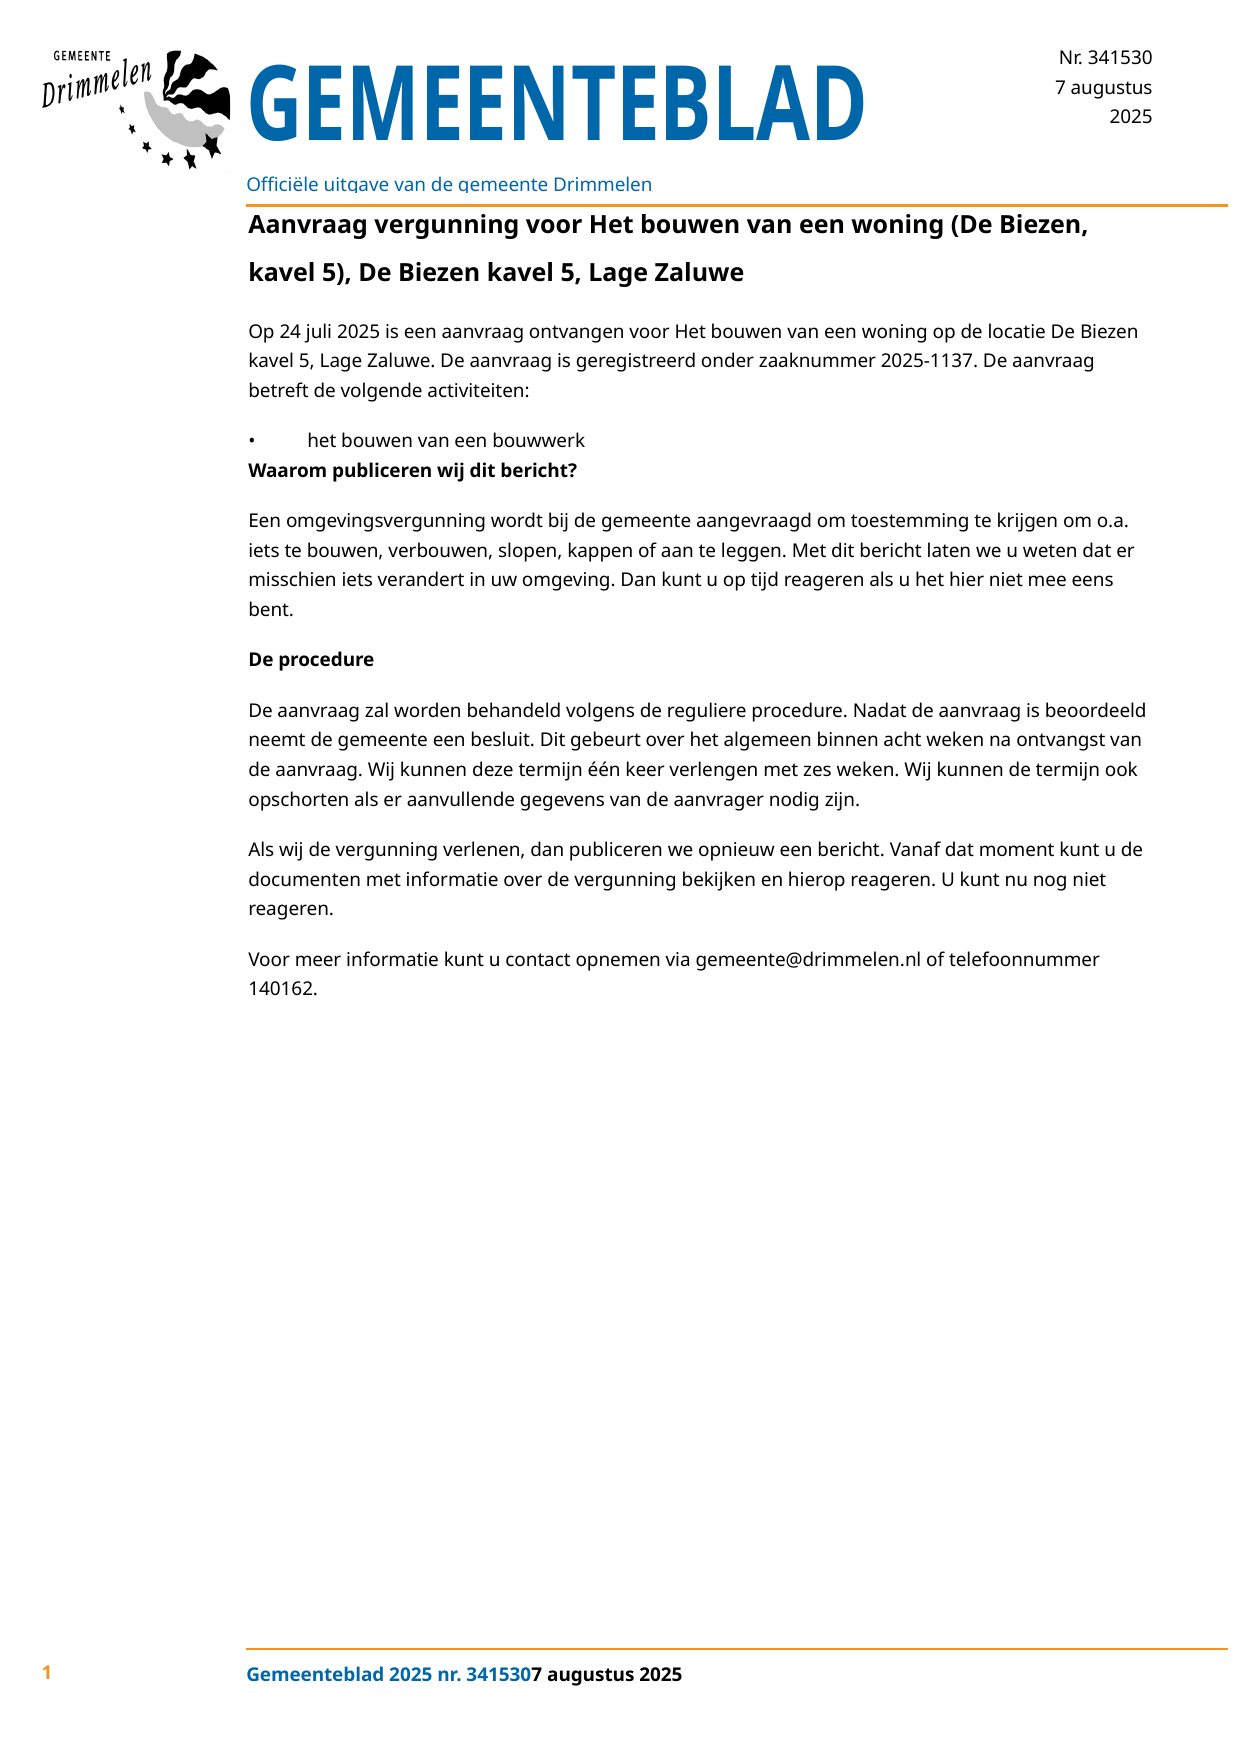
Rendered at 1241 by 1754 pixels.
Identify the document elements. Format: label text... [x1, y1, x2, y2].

text Op 24 juli 2025 is een aanvraag ontvangen voor Het bouwen van een woning op de locatie De Biezen kavel 5, Lage Zaluwe. De aanvraag is geregistreerd onder zaaknummer 2025-1137. De aanvraag betreft de volgende activiteiten: [248, 318, 1152, 403]
picture [41, 47, 231, 172]
text De aanvraag zal worden behandeld volgens de reguliere procedure. Nadat de aanvraag is beoordeeld neemt de gemeente een besluit. Dit gebeurt over het algemeen binnen acht weken na ontvangst van de aanvraag. Wij kunnen deze termijn één keer verlengen met zes weken. Wij kunnen de termijn ook opschorten als er aanvullende gegevens van de aanvrager nodig zijn. [248, 697, 1152, 812]
text Als wij de vergunning verlenen, dan publiceren we opnieuw een bericht. Vanaf dat moment kunt u de documenten met informatie over de vergunning bekijken en hierop reageren. U kunt nu nog niet reageren. [248, 836, 1152, 921]
text Een omgevingsvergunning wordt bij de gemeente aangevraagd om toestemming te krijgen om o.a. iets te bouwen, verbouwen, slopen, kappen of aan te leggen. Met dit bericht laten we u weten dat er misschien iets verandert in uw omgeving. Dan kunt u op tijd reageren als u het hier niet mee eens bent. [248, 507, 1152, 622]
text De procedure [248, 647, 1152, 672]
text Aanvraag vergunning voor Het bouwen van een woning (De Biezen, kavel 5), De Biezen kavel 5, Lage Zaluwe [248, 207, 1152, 288]
text Waarom publiceren wij dit bericht? [248, 457, 1152, 483]
text Voor meer informatie kunt u contact opnemen via gemeente@drimmelen.nl of telefoonnummer 140162. [248, 946, 1152, 1001]
list het bouwen van een bouwwerk [248, 427, 1152, 453]
